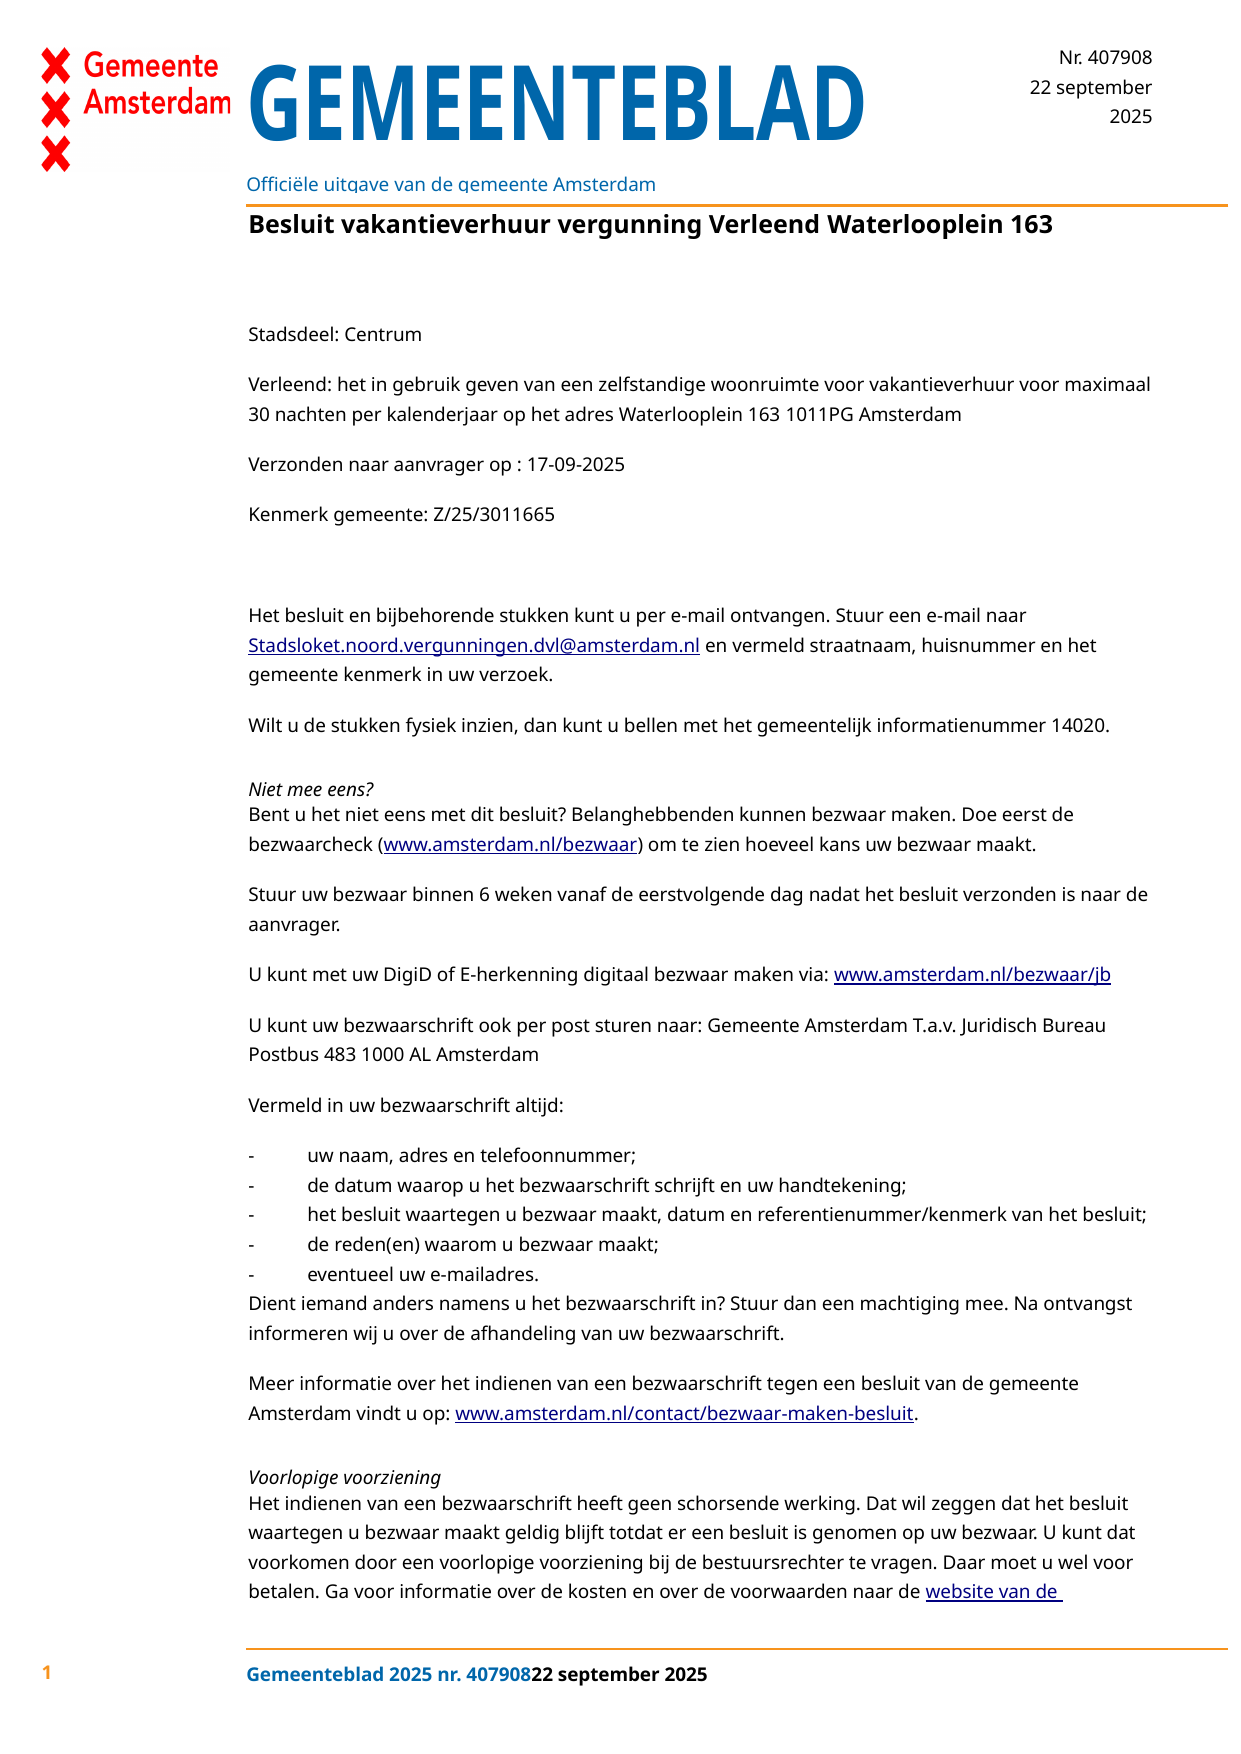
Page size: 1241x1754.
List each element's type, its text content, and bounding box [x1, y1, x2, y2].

list de datum waarop u het bezwaarschrift schrijft en uw handtekening; [248, 1172, 1152, 1198]
text Stuur uw bezwaar binnen 6 weken vanaf de eerstvolgende dag nadat het besluit verzonden is naar de aanvrager. [248, 882, 1152, 937]
list uw naam, adres en telefoonnummer; [248, 1142, 1152, 1168]
list de reden(en) waarom u bezwaar maakt; [248, 1231, 1152, 1257]
text U kunt uw bezwaarschrift ook per post sturen naar: Gemeente Amsterdam T.a.v. Juridisch Bureau Postbus 483 1000 AL Amsterdam [248, 1012, 1152, 1067]
list eventueel uw e-mailadres. [248, 1261, 1152, 1287]
text Bent u het niet eens met dit besluit? Belanghebbenden kunnen bezwaar maken. Doe eerst de bezwaarcheck (www.amsterdam.nl/bezwaar) om te zien hoeveel kans uw bezwaar maakt. [248, 802, 1152, 857]
text Het besluit en bijbehorende stukken kunt u per e-mail ontvangen. Stuur een e-mail naar Stadsloket.noord.vergunningen.dvl@amsterdam.nl en vermeld straatnaam, huisnummer en het gemeente kenmerk in uw verzoek. [248, 602, 1152, 687]
text Verzonden naar aanvrager op : 17-09-2025 [248, 451, 1152, 477]
picture [41, 47, 231, 172]
text Voorlopige voorziening [248, 1464, 1152, 1490]
text Meer informatie over het indienen van een bezwaarschrift tegen een besluit van de gemeente Amsterdam vindt u op: www.amsterdam.nl/contact/bezwaar-maken-besluit. [248, 1370, 1152, 1426]
list het besluit waartegen u bezwaar maakt, datum en referentienummer/kenmerk van het besluit; [248, 1202, 1152, 1227]
text Niet mee eens? [248, 776, 1152, 802]
text Wilt u de stukken fysiek inzien, dan kunt u bellen met het gemeentelijk informatienummer 14020. [248, 712, 1152, 738]
text Stadsdeel: Centrum [248, 321, 1152, 346]
text Kenmerk gemeente: Z/25/3011665 [248, 502, 1152, 527]
text Verleend: het in gebruik geven van een zelfstandige woonruimte voor vakantieverhuur voor maximaal 30 nachten per kalenderjaar op het adres Waterlooplein 163 1011PG Amsterdam [248, 371, 1152, 426]
text Vermeld in uw bezwaarschrift altijd: [248, 1092, 1152, 1118]
text Besluit vakantieverhuur vergunning Verleend Waterlooplein 163 [248, 207, 1152, 241]
text U kunt met uw DigiD of E-herkenning digitaal bezwaar maken via: www.amsterdam.nl/bezwaar/jb [248, 962, 1152, 987]
text Dient iemand anders namens u het bezwaarschrift in? Stuur dan een machtiging mee. Na ontvangst informeren wij u over de afhandeling van uw bezwaarschrift. [248, 1290, 1152, 1346]
text Het indienen van een bezwaarschrift heeft geen schorsende werking. Dat wil zeggen dat het besluit waartegen u bezwaar maakt geldig blijft totdat er een besluit is genomen op uw bezwaar. U kunt dat voorkomen door een voorlopige voorziening bij de bestuursrechter te vragen. Daar moet u wel voor betalen. Ga voor informatie over de kosten en over de voorwaarden naar de website van de [248, 1490, 1152, 1604]
